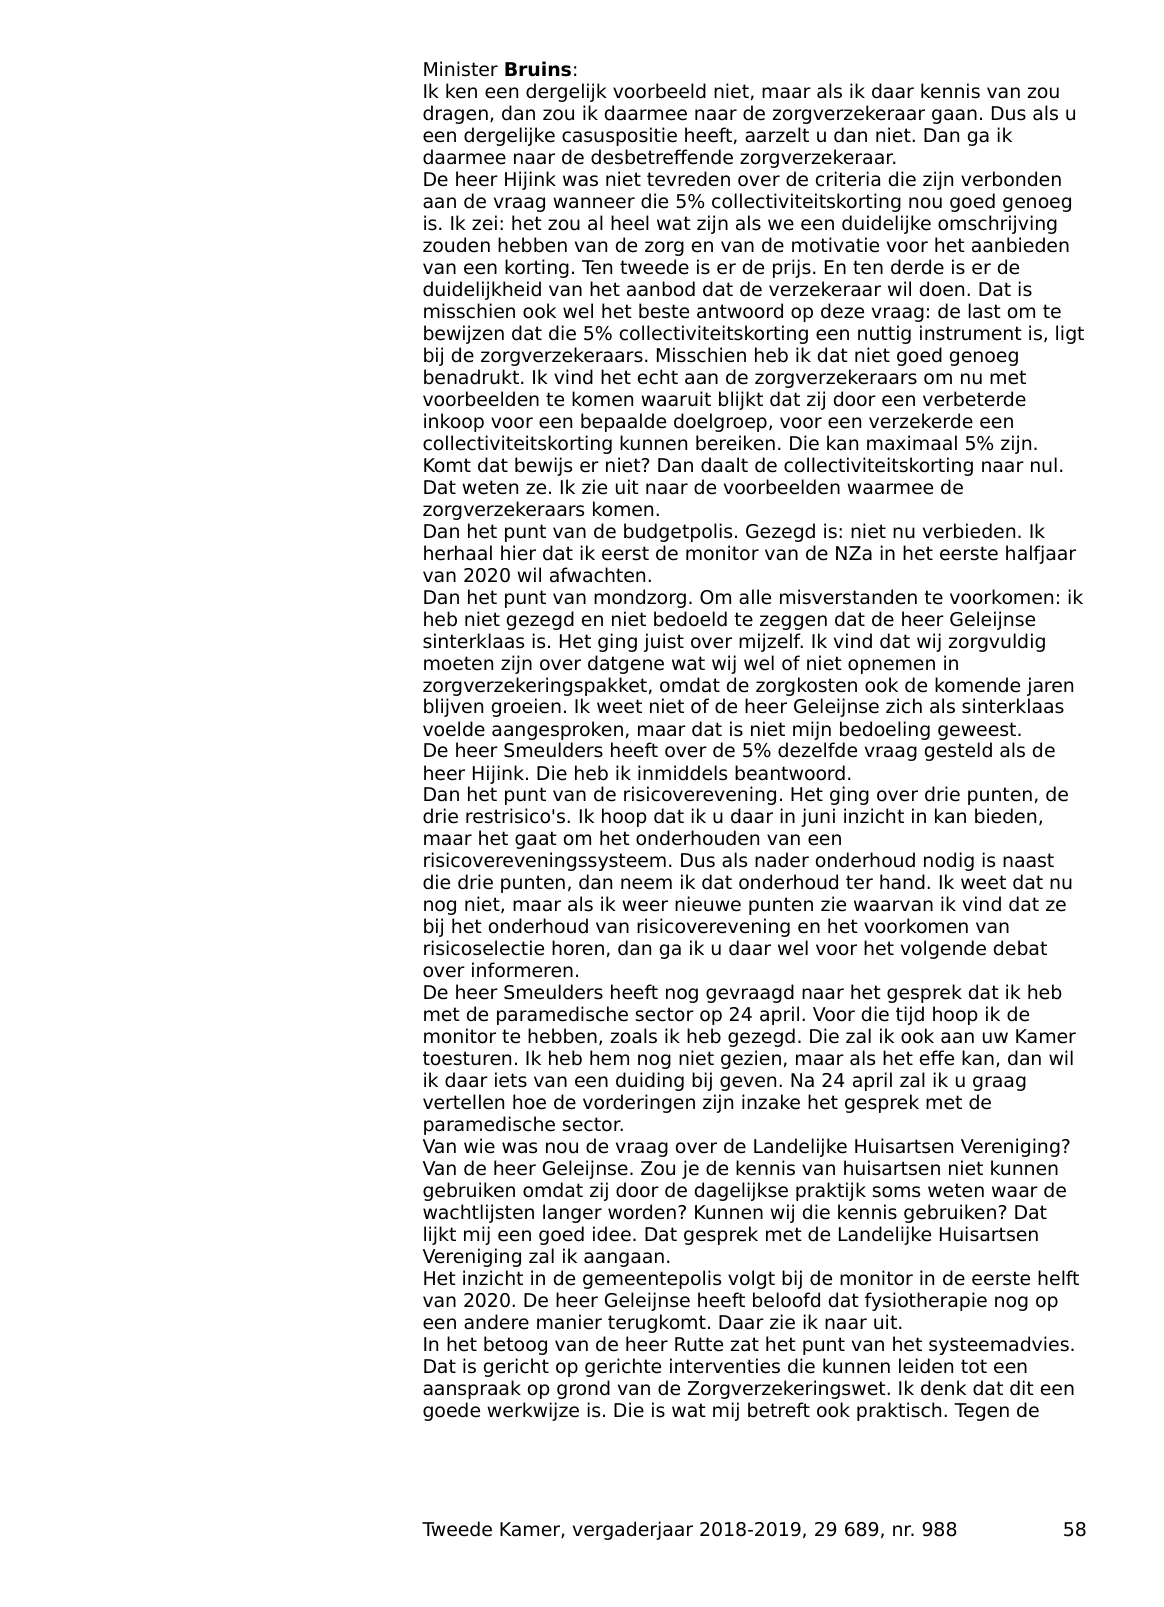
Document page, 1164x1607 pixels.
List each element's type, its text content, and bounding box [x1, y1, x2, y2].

text De heer Smeulders heeft over de 5% dezelfde vraag gesteld als de heer Hijink. Die heb ik inmiddels beantwoord. [422, 740, 1087, 784]
text Dan het punt van de budgetpolis. Gezegd is: niet nu verbieden. Ik herhaal hier dat ik eerst de monitor van de NZa in het eerste halfjaar van 2020 wil afwachten. [422, 521, 1087, 587]
text De heer Hijink was niet tevreden over de criteria die zijn verbonden aan de vraag wanneer die 5% collectiviteitskorting nou goed genoeg is. Ik zei: het zou al heel wat zijn als we een duidelijke omschrijving zouden hebben van de zorg en van de motivatie voor het aanbieden van een korting. Ten tweede is er de prijs. En ten derde is er de duidelijkheid van het aanbod dat de verzekeraar wil doen. Dat is misschien ook wel het beste antwoord op deze vraag: de last om te bewijzen dat die 5% collectiviteitskorting een nuttig instrument is, ligt bij de zorgverzekeraars. Misschien heb ik dat niet goed genoeg benadrukt. Ik vind het echt aan de zorgverzekeraars om nu met voorbeelden te komen waaruit blijkt dat zij door een verbeterde inkoop voor een bepaalde doelgroep, voor een verzekerde een collectiviteitskorting kunnen bereiken. Die kan maximaal 5% zijn. Komt dat bewijs er niet? Dan daalt de collectiviteitskorting naar nul. Dat weten ze. Ik zie uit naar de voorbeelden waarmee de zorgverzekeraars komen. [422, 169, 1087, 521]
text In het betoog van de heer Rutte zat het punt van het systeemadvies. Dat is gericht op gerichte interventies die kunnen leiden tot een aanspraak op grond van de Zorgverzekeringswet. Ik denk dat dit een goede werkwijze is. Die is wat mij betreft ook praktisch. Tegen de [422, 1334, 1087, 1422]
text Dan het punt van de risicoverevening. Het ging over drie punten, de drie restrisico's. Ik hoop dat ik u daar in juni inzicht in kan bieden, maar het gaat om het onderhouden van een risicovereveningssysteem. Dus als nader onderhoud nodig is naast die drie punten, dan neem ik dat onderhoud ter hand. Ik weet dat nu nog niet, maar als ik weer nieuwe punten zie waarvan ik vind dat ze bij het onderhoud van risicoverevening en het voorkomen van risicoselectie horen, dan ga ik u daar wel voor het volgende debat over informeren. [422, 784, 1087, 982]
text Het inzicht in de gemeentepolis volgt bij de monitor in de eerste helft van 2020. De heer Geleijnse heeft beloofd dat fysiotherapie nog op een andere manier terugkomt. Daar zie ik naar uit. [422, 1268, 1087, 1334]
text Dan het punt van mondzorg. Om alle misverstanden te voorkomen: ik heb niet gezegd en niet bedoeld te zeggen dat de heer Geleijnse sinterklaas is. Het ging juist over mijzelf. Ik vind dat wij zorgvuldig moeten zijn over datgene wat wij wel of niet opnemen in zorgverzekeringspakket, omdat de zorgkosten ook de komende jaren blijven groeien. Ik weet niet of de heer Geleijnse zich als sinterklaas voelde aangesproken, maar dat is niet mijn bedoeling geweest. [422, 587, 1087, 740]
text Ik ken een dergelijk voorbeeld niet, maar als ik daar kennis van zou dragen, dan zou ik daarmee naar de zorgverzekeraar gaan. Dus als u een dergelijke casuspositie heeft, aarzelt u dan niet. Dan ga ik daarmee naar de desbetreffende zorgverzekeraar. [422, 81, 1087, 169]
text Minister Bruins: [422, 59, 1087, 81]
text De heer Smeulders heeft nog gevraagd naar het gesprek dat ik heb met de paramedische sector op 24 april. Voor die tijd hoop ik de monitor te hebben, zoals ik heb gezegd. Die zal ik ook aan uw Kamer toesturen. Ik heb hem nog niet gezien, maar als het effe kan, dan wil ik daar iets van een duiding bij geven. Na 24 april zal ik u graag vertellen hoe de vorderingen zijn inzake het gesprek met de paramedische sector. [422, 982, 1087, 1136]
text Van wie was nou de vraag over de Landelijke Huisartsen Vereniging? Van de heer Geleijnse. Zou je de kennis van huisartsen niet kunnen gebruiken omdat zij door de dagelijkse praktijk soms weten waar de wachtlijsten langer worden? Kunnen wij die kennis gebruiken? Dat lijkt mij een goed idee. Dat gesprek met de Landelijke Huisartsen Vereniging zal ik aangaan. [422, 1136, 1087, 1268]
